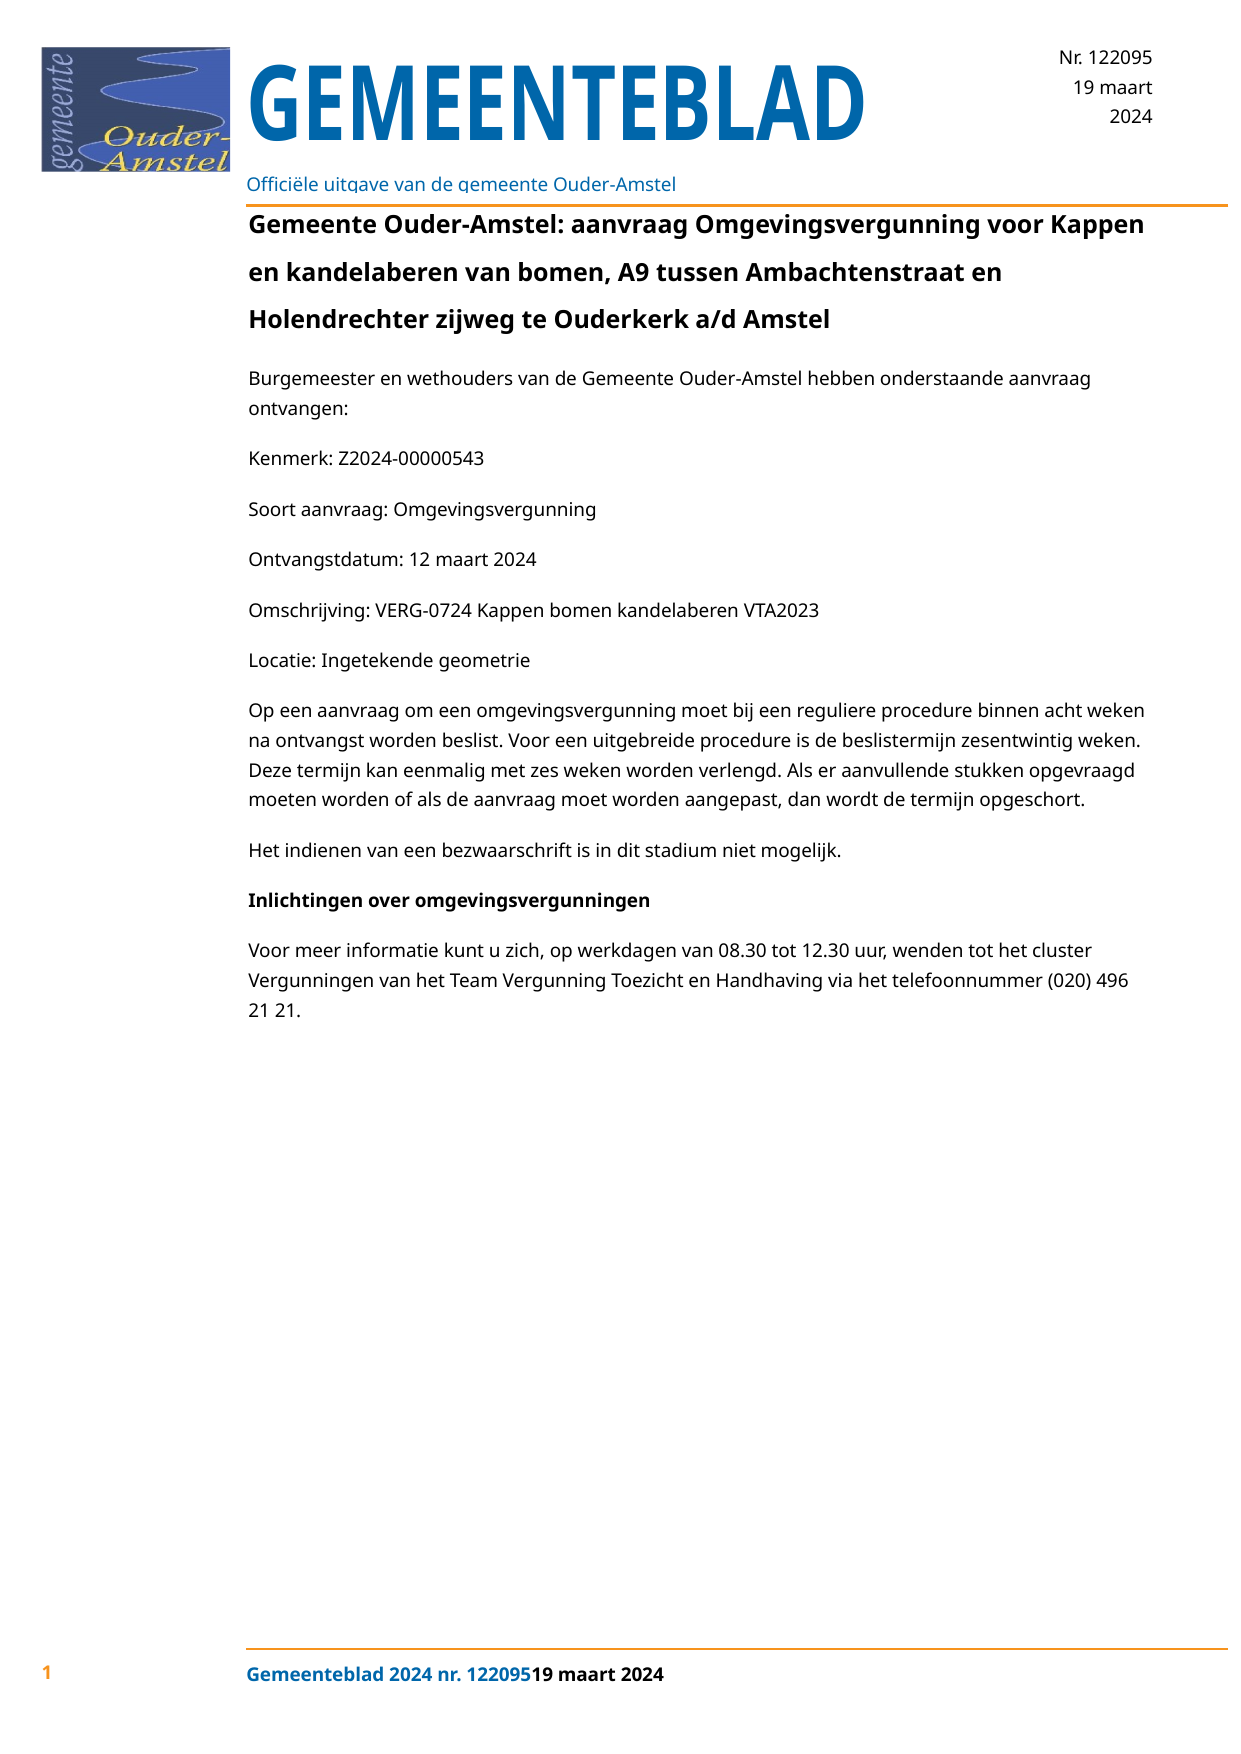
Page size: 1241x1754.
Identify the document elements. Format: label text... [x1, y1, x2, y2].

text Het indienen van een bezwaarschrift is in dit stadium niet mogelijk. [248, 837, 1152, 862]
text Burgemeester en wethouders van de Gemeente Ouder-Amstel hebben onderstaande aanvraag ontvangen: [248, 366, 1152, 421]
text Gemeente Ouder-Amstel: aanvraag Omgevingsvergunning voor Kappen en kandelaberen van bomen, A9 tussen Ambachtenstraat en Holendrechter zijweg te Ouderkerk a/d Amstel [248, 207, 1152, 336]
text Soort aanvraag: Omgevingsvergunning [248, 496, 1152, 522]
text Ontvangstdatum: 12 maart 2024 [248, 546, 1152, 572]
picture [41, 47, 231, 172]
text Inlichtingen over omgevingsvergunningen [248, 887, 1152, 913]
text Op een aanvraag om een omgevingsvergunning moet bij een reguliere procedure binnen acht weken na ontvangst worden beslist. Voor een uitgebreide procedure is de beslistermijn zesentwintig weken. Deze termijn kan eenmalig met zes weken worden verlengd. Als er aanvullende stukken opgevraagd moeten worden of als de aanvraag moet worden aangepast, dan wordt de termijn opgeschort. [248, 698, 1152, 812]
text Kenmerk: Z2024-00000543 [248, 446, 1152, 471]
text Locatie: Ingetekende geometrie [248, 647, 1152, 673]
text Omschrijving: VERG-0724 Kappen bomen kandelaberen VTA2023 [248, 597, 1152, 622]
text Voor meer informatie kunt u zich, op werkdagen van 08.30 tot 12.30 uur, wenden tot het cluster Vergunningen van het Team Vergunning Toezicht en Handhaving via het telefoonnummer (020) 496 21 21. [248, 938, 1152, 1022]
